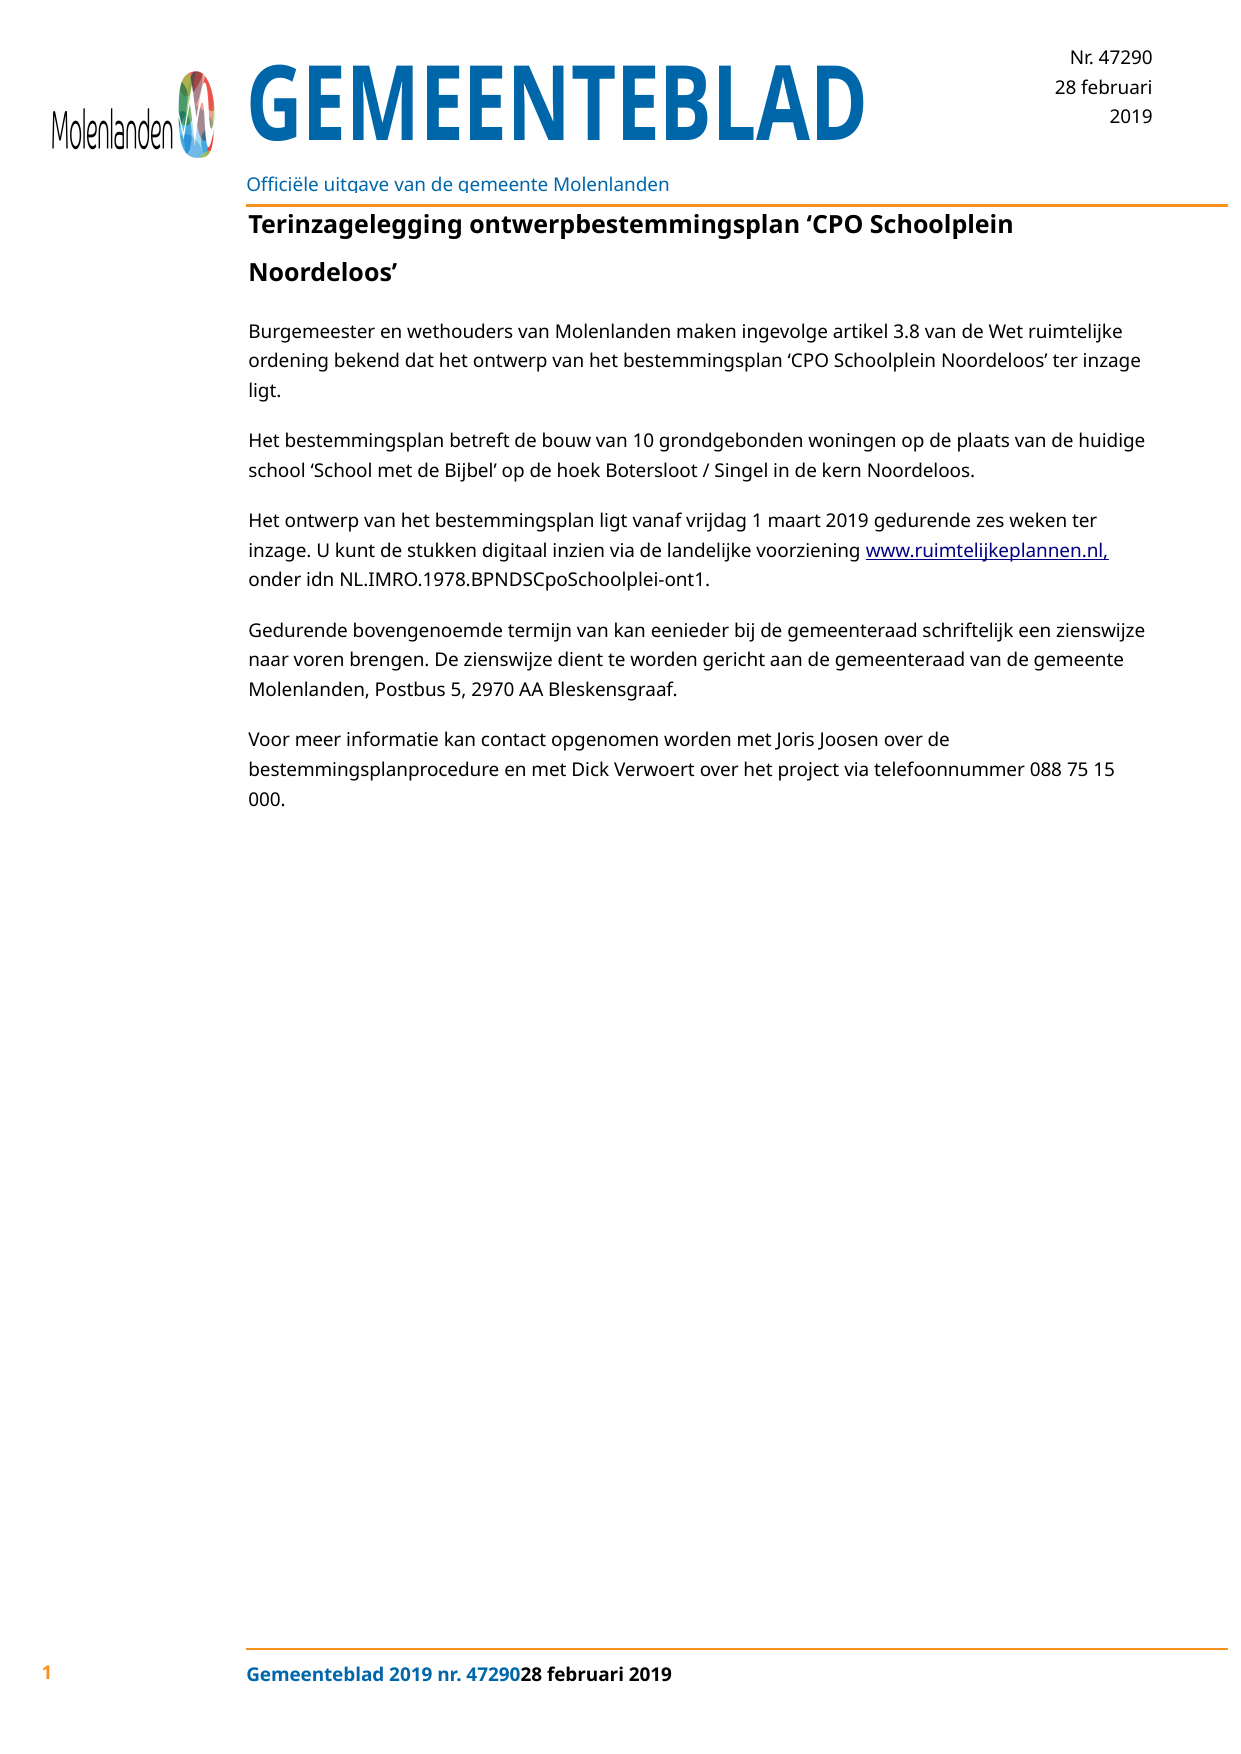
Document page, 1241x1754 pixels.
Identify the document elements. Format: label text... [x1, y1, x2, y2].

text Het bestemmingsplan betreft de bouw van 10 grondgebonden woningen op de plaats van de huidige school ‘School met de Bijbel’ op de hoek Botersloot / Singel in de kern Noordeloos. [248, 427, 1152, 483]
text Voor meer informatie kan contact opgenomen worden met Joris Joosen over de bestemmingsplanprocedure en met Dick Verwoert over het project via telefoonnummer 088 75 15 000. [248, 727, 1152, 812]
text Terinzagelegging ontwerpbestemmingsplan ‘CPO Schoolplein Noordeloos’ [248, 207, 1152, 288]
text Burgemeester en wethouders van Molenlanden maken ingevolge artikel 3.8 van de Wet ruimtelijke ordening bekend dat het ontwerp van het bestemmingsplan ‘CPO Schoolplein Noordeloos’ ter inzage ligt. [248, 318, 1152, 403]
text Het ontwerp van het bestemmingsplan ligt vanaf vrijdag 1 maart 2019 gedurende zes weken ter inzage. U kunt de stukken digitaal inzien via de landelijke voorziening www.ruimtelijkeplannen.nl, onder idn NL.IMRO.1978.BPNDSCpoSchoolplei-ont1. [248, 507, 1152, 592]
picture [41, 47, 231, 172]
text Gedurende bovengenoemde termijn van kan eenieder bij de gemeenteraad schriftelijk een zienswijze naar voren brengen. De zienswijze dient te worden gericht aan de gemeenteraad van de gemeente Molenlanden, Postbus 5, 2970 AA Bleskensgraaf. [248, 617, 1152, 702]
